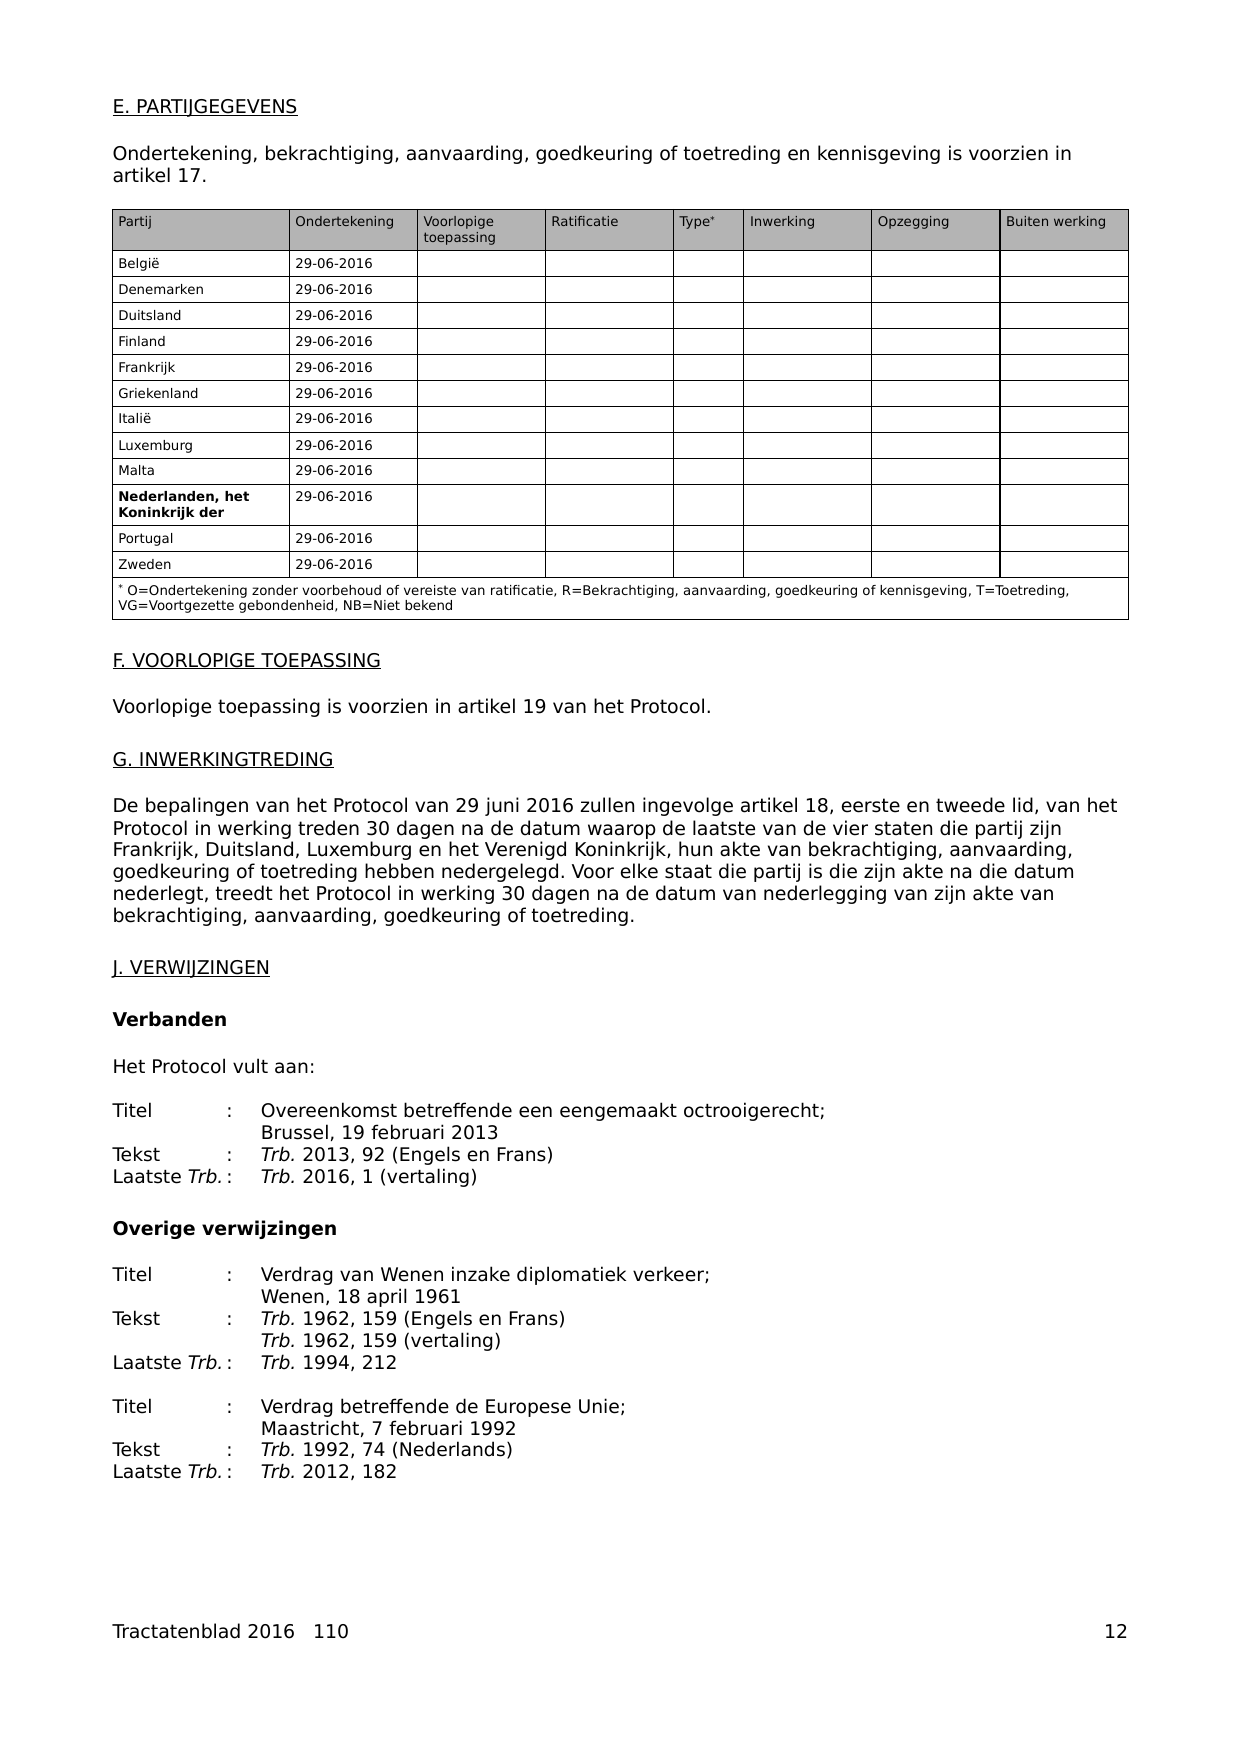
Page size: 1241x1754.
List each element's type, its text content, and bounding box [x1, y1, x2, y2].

table_cell Finland [113, 329, 289, 354]
table_header Ondertekening [290, 210, 417, 250]
table_cell : [226, 1461, 261, 1483]
table_cell [546, 433, 673, 458]
table_cell [418, 251, 545, 276]
text Ondertekening, bekrachtiging, aanvaarding, goedkeuring of toetreding en kennisgeving is voorzien in artikel 17. [112, 143, 1128, 187]
table_cell [261, 1078, 1128, 1100]
table_cell [418, 485, 545, 525]
subtitle G. INWERKINGTREDING [112, 748, 1128, 770]
table_cell [674, 277, 743, 302]
table_cell [112, 1078, 226, 1100]
table_cell [1001, 459, 1128, 484]
table_cell [744, 251, 871, 276]
table_cell België [113, 251, 289, 276]
table_cell [674, 407, 743, 432]
table_cell : [226, 1308, 261, 1352]
table_cell : [226, 1144, 261, 1166]
table_cell [872, 433, 999, 458]
table_header Ratificatie [546, 210, 673, 250]
table_cell [546, 303, 673, 328]
table_cell [418, 552, 545, 577]
table_cell * O=Ondertekening zonder voorbehoud of vereiste van ratificatie, R=Bekrachtiging, aanvaarding, goedkeuring of kennisgeving, T=Toetreding, VG=Voortgezette gebondenheid, NB=Niet bekend [113, 578, 1128, 618]
table_cell [261, 1374, 1128, 1396]
table_cell [546, 407, 673, 432]
table_header Voorlopige toepassing [418, 210, 545, 250]
table_cell Trb. 1994, 212 [261, 1352, 1128, 1374]
table_cell [546, 355, 673, 380]
table_cell [674, 381, 743, 406]
table_cell [744, 407, 871, 432]
table_cell [546, 381, 673, 406]
table_cell [744, 433, 871, 458]
table_cell Trb. 1962, 159 (Engels en Frans) Trb. 1962, 159 (vertaling) [261, 1308, 1128, 1352]
table_cell [546, 251, 673, 276]
table_header Titel [112, 1265, 226, 1308]
table_cell Portugal [113, 526, 289, 551]
table_cell [744, 303, 871, 328]
table_cell 29-06-2016 [290, 459, 417, 484]
table_cell Malta [113, 459, 289, 484]
table_cell [418, 407, 545, 432]
table_cell [546, 277, 673, 302]
table_cell [744, 329, 871, 354]
table_cell Denemarken [113, 277, 289, 302]
table_header Het Protocol vult aan: [112, 1056, 1128, 1078]
text De bepalingen van het Protocol van 29 juni 2016 zullen ingevolge artikel 18, eerste en tweede lid, van het Protocol in werking treden 30 dagen na de datum waarop de laatste van de vier staten die partij zijn Frankrijk, Duitsland, Luxemburg en het Verenigd Koninkrijk, hun akte van bekrachtiging, aanvaarding, goedkeuring of toetreding hebben nedergelegd. Voor elke staat die partij is die zijn akte na die datum nederlegt, treedt het Protocol in werking 30 dagen na de datum van nederlegging van zijn akte van bekrachtiging, aanvaarding, goedkeuring of toetreding. [112, 795, 1128, 927]
table_cell [674, 329, 743, 354]
table_cell [1001, 303, 1128, 328]
table_header Opzegging [872, 210, 999, 250]
table_cell [1001, 552, 1128, 577]
table_cell 29-06-2016 [290, 407, 417, 432]
table_cell Titel [112, 1100, 226, 1144]
table_cell : [226, 1352, 261, 1374]
table_cell [226, 1078, 261, 1100]
table_cell : [226, 1100, 261, 1144]
table_cell [872, 552, 999, 577]
table_cell [744, 277, 871, 302]
table_cell [872, 459, 999, 484]
table_cell [546, 329, 673, 354]
table_header Type* [674, 210, 743, 250]
table_cell [1001, 277, 1128, 302]
table_cell [872, 485, 999, 525]
table_header : [226, 1265, 261, 1308]
table_cell [872, 407, 999, 432]
table_cell Trb. 2016, 1 (vertaling) [261, 1166, 1128, 1187]
table_cell [744, 459, 871, 484]
table_cell 29-06-2016 [290, 552, 417, 577]
subtitle F. VOORLOPIGE TOEPASSING [112, 649, 1128, 671]
table_cell [872, 526, 999, 551]
table_cell [418, 381, 545, 406]
table_cell Griekenland [113, 381, 289, 406]
table_cell [1001, 485, 1128, 525]
table_cell [418, 459, 545, 484]
table_cell 29-06-2016 [290, 355, 417, 380]
table_cell [1001, 329, 1128, 354]
table_cell [418, 526, 545, 551]
table_cell 29-06-2016 [290, 303, 417, 328]
subtitle Verbanden [112, 1009, 1128, 1031]
table_header Partij [113, 210, 289, 250]
table_cell [546, 485, 673, 525]
table_cell [744, 552, 871, 577]
table_cell Verdrag betreffende de Europese Unie; Maastricht, 7 februari 1992 [261, 1396, 1128, 1439]
table_cell [744, 485, 871, 525]
table_cell : [226, 1396, 261, 1439]
table_cell [1001, 407, 1128, 432]
table_cell [418, 355, 545, 380]
table_cell [418, 329, 545, 354]
subtitle J. VERWIJZINGEN [112, 957, 1128, 979]
table_cell Frankrijk [113, 355, 289, 380]
table_cell Tekst [112, 1308, 226, 1352]
table_cell [674, 251, 743, 276]
table_cell [1001, 251, 1128, 276]
table_cell Overeenkomst betreffende een eengemaakt octrooigerecht; Brussel, 19 februari 2013 [261, 1100, 1128, 1144]
table_cell [674, 433, 743, 458]
table_cell [674, 485, 743, 525]
table_cell 29-06-2016 [290, 251, 417, 276]
table_cell 29-06-2016 [290, 329, 417, 354]
table_cell 29-06-2016 [290, 433, 417, 458]
table_cell Tekst [112, 1440, 226, 1461]
table_cell [872, 381, 999, 406]
table_cell [674, 552, 743, 577]
table_cell Titel [112, 1396, 226, 1439]
table_cell : [226, 1440, 261, 1461]
table_cell [872, 329, 999, 354]
table_cell [546, 526, 673, 551]
table_cell [418, 433, 545, 458]
text Voorlopige toepassing is voorzien in artikel 19 van het Protocol. [112, 696, 1128, 718]
table_cell [418, 303, 545, 328]
table_cell Duitsland [113, 303, 289, 328]
table_cell Laatste Trb. [112, 1352, 226, 1374]
table_cell [418, 277, 545, 302]
table_cell 29-06-2016 [290, 381, 417, 406]
table_cell 29-06-2016 [290, 526, 417, 551]
table_cell [744, 355, 871, 380]
table_cell 29-06-2016 [290, 485, 417, 525]
table_cell Luxemburg [113, 433, 289, 458]
table_cell [744, 526, 871, 551]
table_cell Trb. 2013, 92 (Engels en Frans) [261, 1144, 1128, 1166]
table_header Verdrag van Wenen inzake diplomatiek verkeer; Wenen, 18 april 1961 [261, 1265, 1128, 1308]
table_cell 29-06-2016 [290, 277, 417, 302]
table_cell [744, 381, 871, 406]
table_cell [1001, 355, 1128, 380]
table_cell [872, 303, 999, 328]
table_cell [674, 459, 743, 484]
table_cell [112, 1374, 226, 1396]
table_cell [1001, 433, 1128, 458]
table_cell [674, 303, 743, 328]
table_cell Nederlanden, het Koninkrijk der [113, 485, 289, 525]
table_cell [546, 552, 673, 577]
table_cell [1001, 381, 1128, 406]
table_cell [546, 459, 673, 484]
table_cell [872, 355, 999, 380]
table_header Inwerking [744, 210, 871, 250]
subtitle E. PARTIJGEGEVENS [112, 96, 1128, 118]
table_cell Laatste Trb. [112, 1461, 226, 1483]
table_cell Laatste Trb. [112, 1166, 226, 1187]
table_cell Trb. 2012, 182 [261, 1461, 1128, 1483]
table_cell [872, 251, 999, 276]
table_cell Tekst [112, 1144, 226, 1166]
table_cell [872, 277, 999, 302]
table_cell [226, 1374, 261, 1396]
table_header Buiten werking [1001, 210, 1128, 250]
table_cell : [226, 1166, 261, 1187]
table_cell [674, 526, 743, 551]
table_cell Italië [113, 407, 289, 432]
table_cell Zweden [113, 552, 289, 577]
table_cell [1001, 526, 1128, 551]
table_cell [674, 355, 743, 380]
subtitle Overige verwijzingen [112, 1217, 1128, 1239]
table_cell Trb. 1992, 74 (Nederlands) [261, 1440, 1128, 1461]
